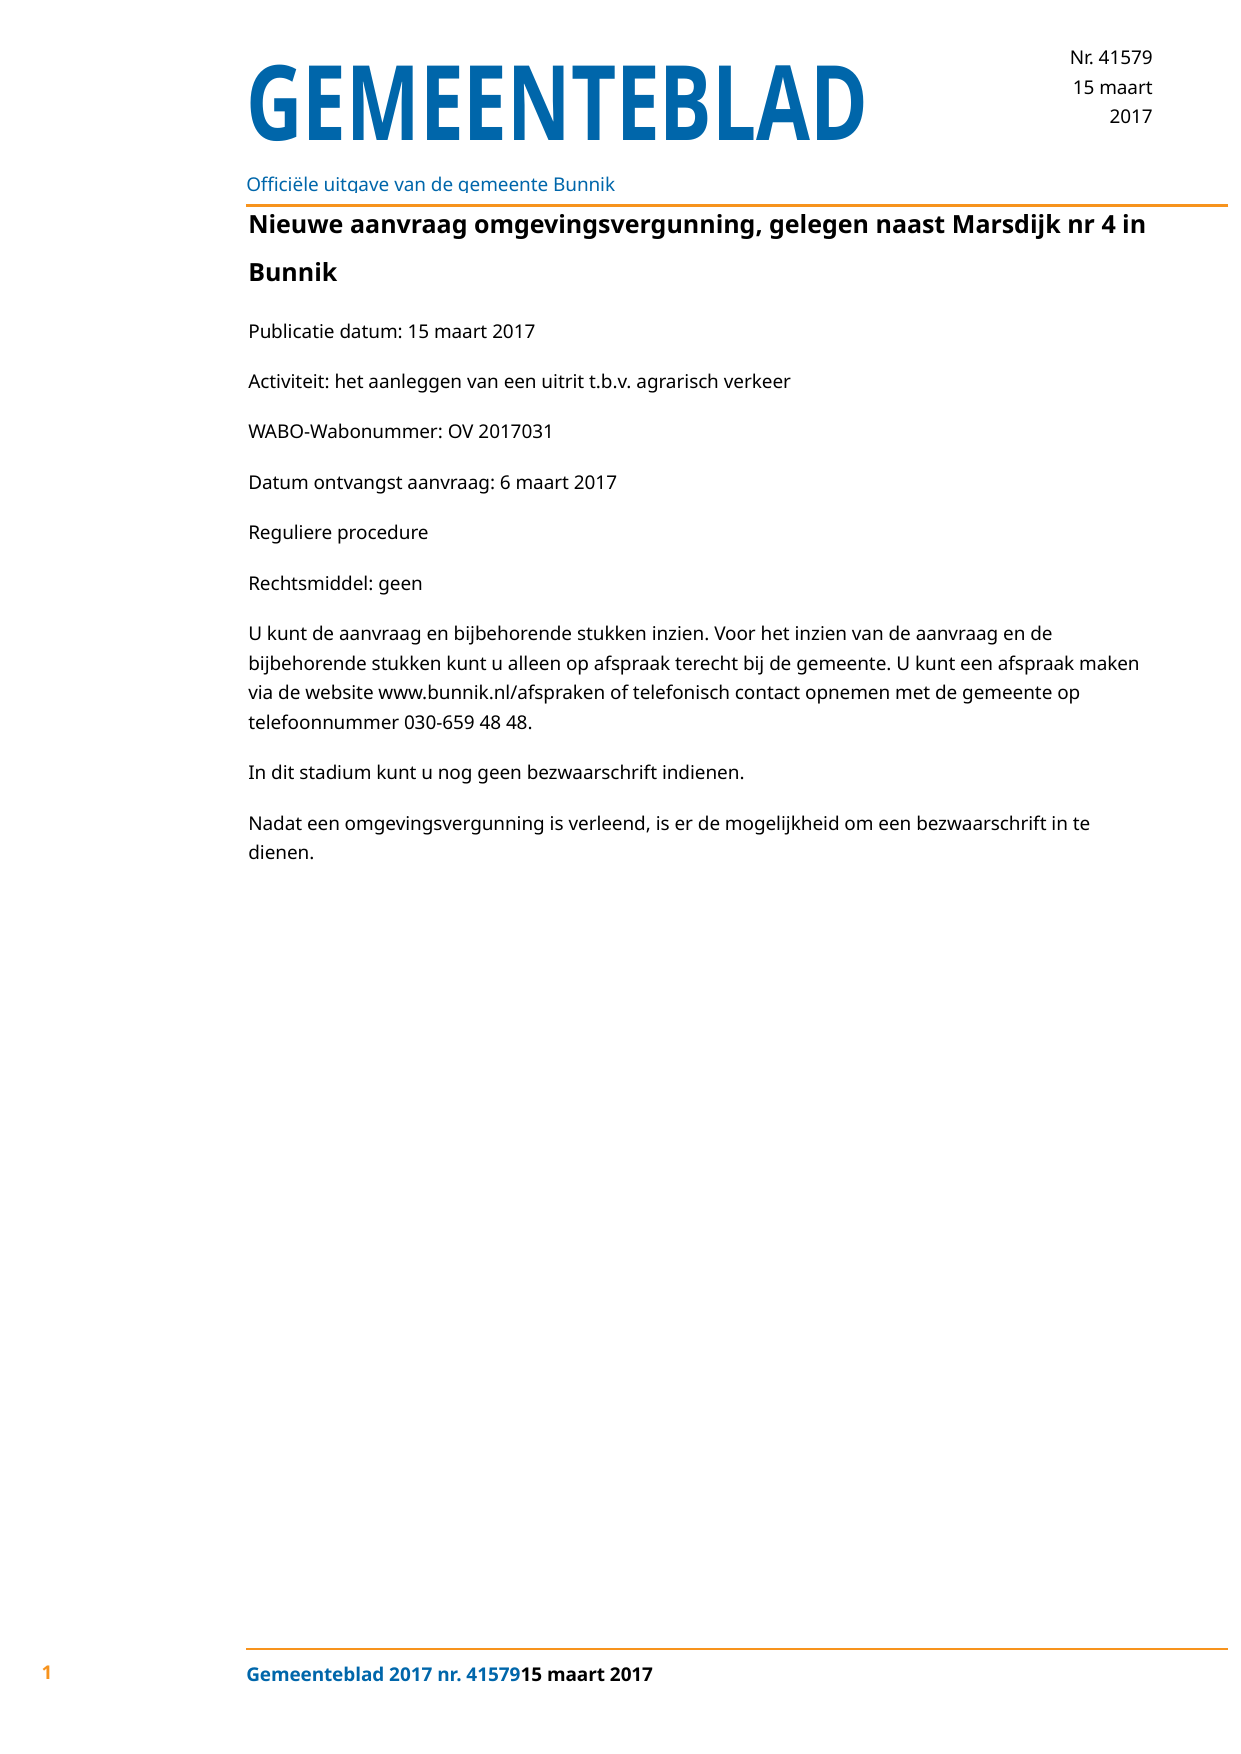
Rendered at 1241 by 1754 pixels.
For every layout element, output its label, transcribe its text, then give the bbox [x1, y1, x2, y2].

text Reguliere procedure [248, 519, 1152, 545]
text Nieuwe aanvraag omgevingsvergunning, gelegen naast Marsdijk nr 4 in Bunnik [248, 207, 1152, 288]
text Datum ontvangst aanvraag: 6 maart 2017 [248, 469, 1152, 495]
text Publicatie datum: 15 maart 2017 [248, 318, 1152, 344]
text Nadat een omgevingsvergunning is verleend, is er de mogelijkheid om een bezwaarschrift in te dienen. [248, 810, 1152, 865]
text In dit stadium kunt u nog geen bezwaarschrift indienen. [248, 759, 1152, 785]
text U kunt de aanvraag en bijbehorende stukken inzien. Voor het inzien van de aanvraag en de bijbehorende stukken kunt u alleen op afspraak terecht bij de gemeente. U kunt een afspraak maken via de website www.bunnik.nl/afspraken of telefonisch contact opnemen met de gemeente op telefoonnummer 030-659 48 48. [248, 620, 1152, 735]
picture [41, 47, 231, 172]
text WABO-Wabonummer: OV 2017031 [248, 419, 1152, 444]
text Activiteit: het aanleggen van een uitrit t.b.v. agrarisch verkeer [248, 368, 1152, 394]
text Rechtsmiddel: geen [248, 570, 1152, 596]
